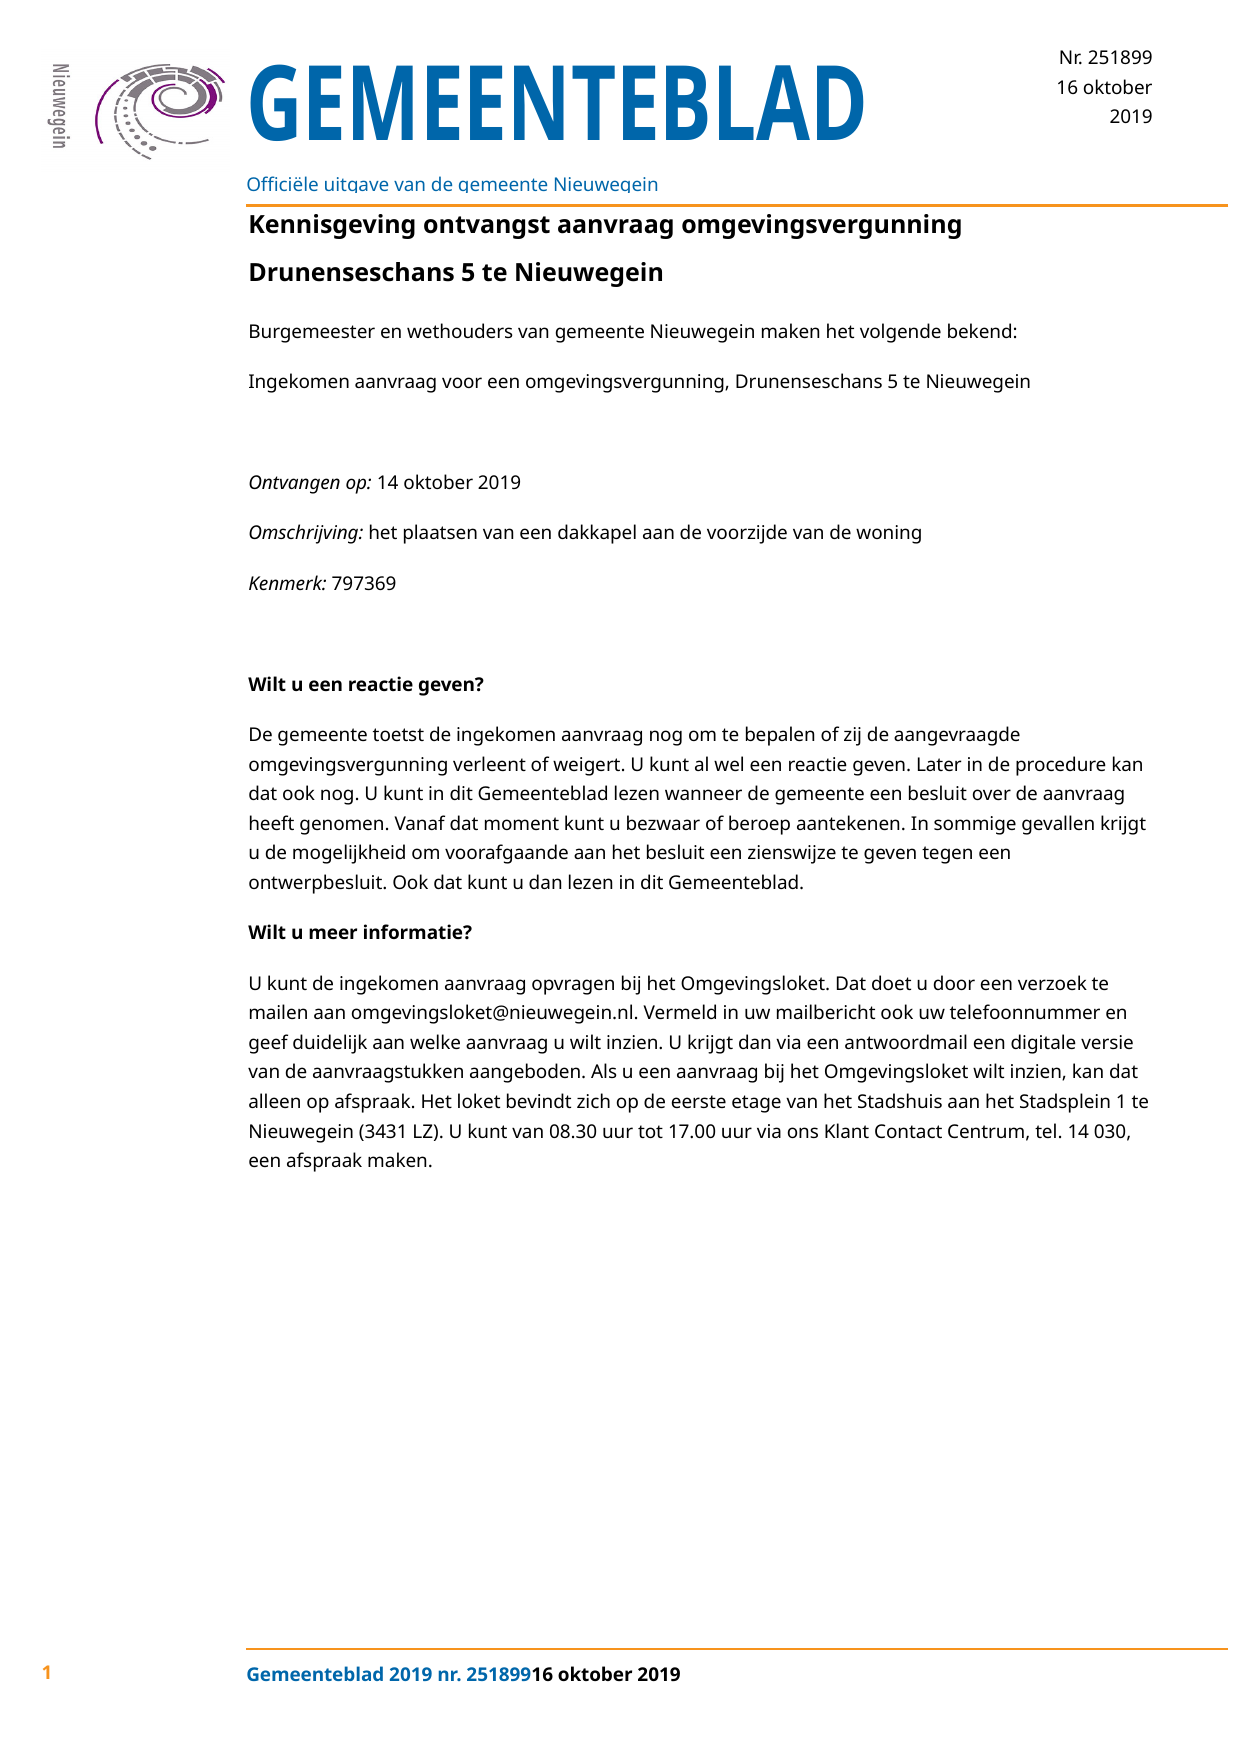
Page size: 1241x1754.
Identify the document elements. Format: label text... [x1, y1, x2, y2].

text Wilt u meer informatie? [248, 919, 1152, 945]
text Wilt u een reactie geven? [248, 671, 1152, 697]
text De gemeente toetst de ingekomen aanvraag nog om te bepalen of zij de aangevraagde omgevingsvergunning verleent of weigert. U kunt al wel een reactie geven. Later in de procedure kan dat ook nog. U kunt in dit Gemeenteblad lezen wanneer de gemeente een besluit over de aanvraag heeft genomen. Vanaf dat moment kunt u bezwaar of beroep aantekenen. In sommige gevallen krijgt u de mogelijkheid om voorafgaande aan het besluit een zienswijze te geven tegen een ontwerpbesluit. Ook dat kunt u dan lezen in dit Gemeenteblad. [248, 721, 1152, 895]
text Kenmerk: 797369 [248, 570, 1152, 596]
picture [41, 47, 231, 172]
text Kennisgeving ontvangst aanvraag omgevingsvergunning Drunenseschans 5 te Nieuwegein [248, 207, 1152, 288]
text Omschrijving: het plaatsen van een dakkapel aan de voorzijde van de woning [248, 519, 1152, 545]
text U kunt de ingekomen aanvraag opvragen bij het Omgevingsloket. Dat doet u door een verzoek te mailen aan omgevingsloket@nieuwegein.nl. Vermeld in uw mailbericht ook uw telefoonnummer en geef duidelijk aan welke aanvraag u wilt inzien. U krijgt dan via een antwoordmail een digitale versie van de aanvraagstukken aangeboden. Als u een aanvraag bij het Omgevingsloket wilt inzien, kan dat alleen op afspraak. Het loket bevindt zich op de eerste etage van het Stadshuis aan het Stadsplein 1 te Nieuwegein (3431 LZ). U kunt van 08.30 uur tot 17.00 uur via ons Klant Contact Centrum, tel. 14 030, een afspraak maken. [248, 970, 1152, 1173]
text Burgemeester en wethouders van gemeente Nieuwegein maken het volgende bekend: [248, 318, 1152, 344]
text Ontvangen op: 14 oktober 2019 [248, 469, 1152, 495]
text Ingekomen aanvraag voor een omgevingsvergunning, Drunenseschans 5 te Nieuwegein [248, 368, 1152, 394]
